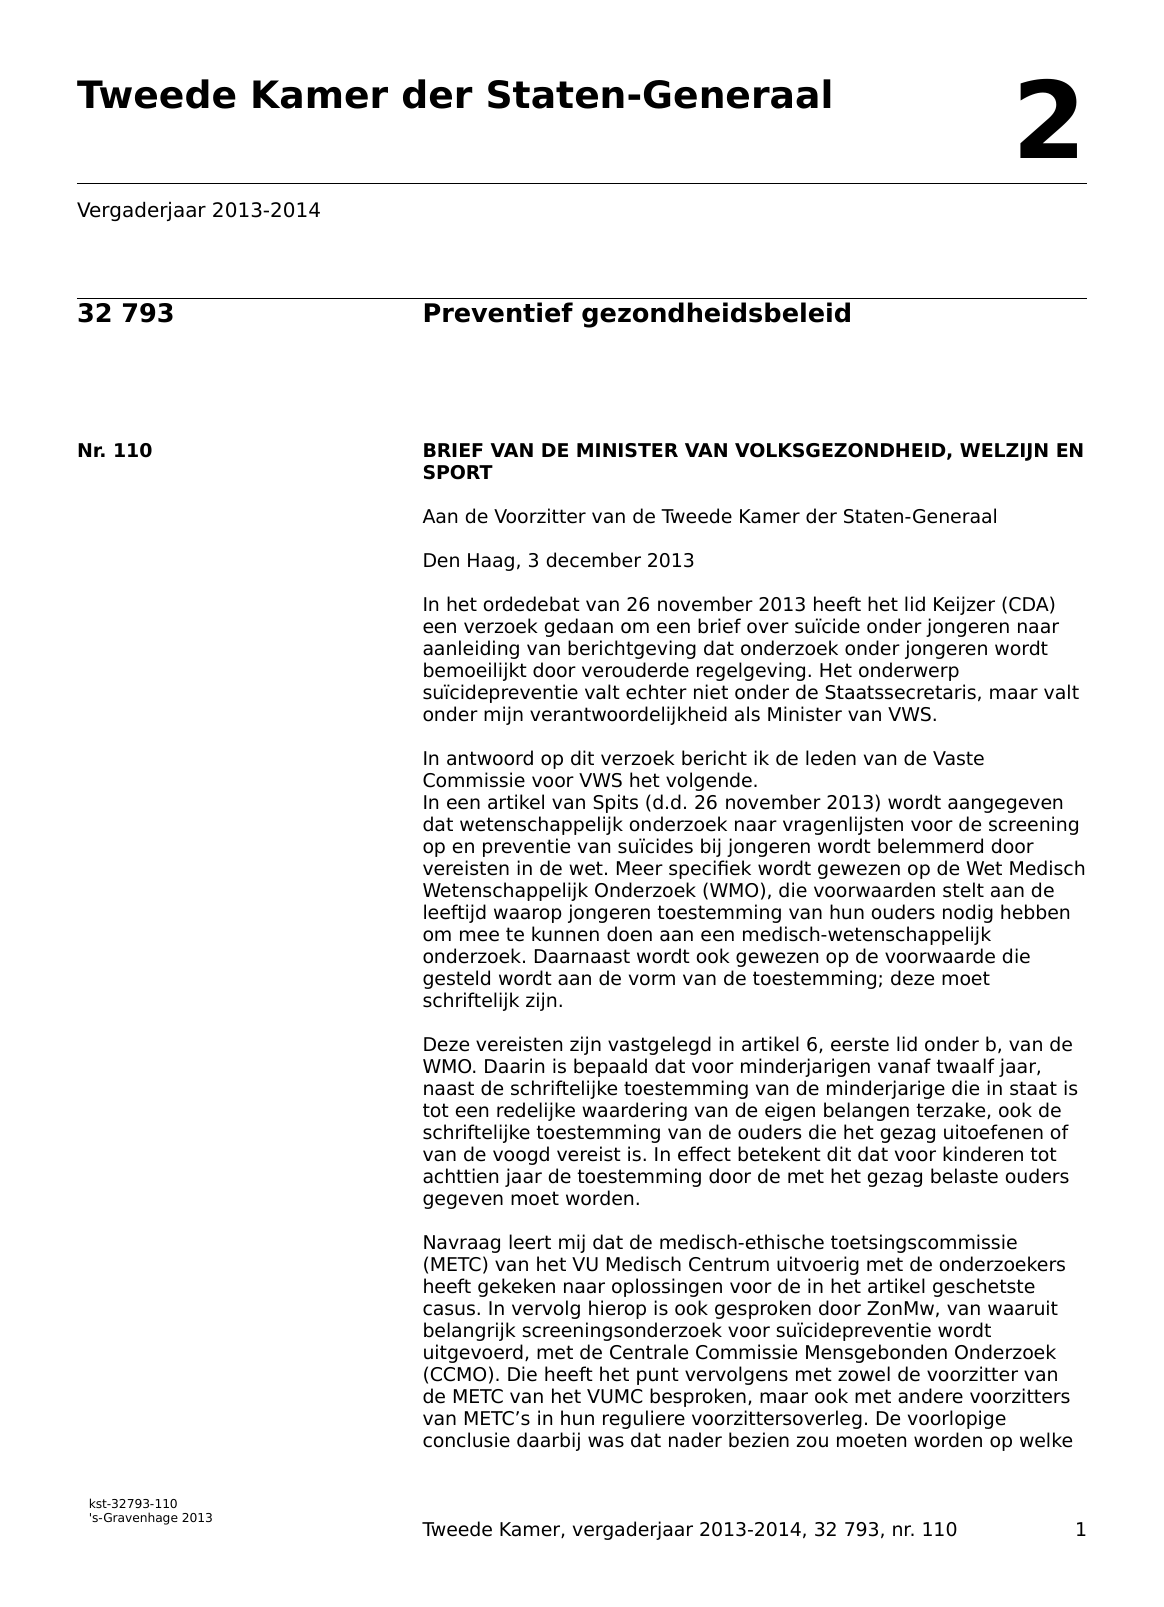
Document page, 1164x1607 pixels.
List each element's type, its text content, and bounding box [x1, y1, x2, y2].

text Deze vereisten zijn vastgelegd in artikel 6, eerste lid onder b, van de WMO. Daarin is bepaald dat voor minderjarigen vanaf twaalf jaar, naast de schriftelijke toestemming van de minderjarige die in staat is tot een redelijke waardering van de eigen belangen terzake, ook de schriftelijke toestemming van de ouders die het gezag uitoefenen of van de voogd vereist is. In effect betekent dit dat voor kinderen tot achttien jaar de toestemming door de met het gezag belaste ouders gegeven moet worden. [422, 1034, 1087, 1210]
text In het ordedebat van 26 november 2013 heeft het lid Keijzer (CDA) een verzoek gedaan om een brief over suïcide onder jongeren naar aanleiding van berichtgeving dat onderzoek onder jongeren wordt bemoeilijkt door verouderde regelgeving. Het onderwerp suïcidepreventie valt echter niet onder de Staatssecretaris, maar valt onder mijn verantwoordelijkheid als Minister van VWS. [422, 594, 1087, 726]
text In antwoord op dit verzoek bericht ik de leden van de Vaste Commissie voor VWS het volgende. [422, 748, 1087, 792]
subtitle Nr. 110 BRIEF VAN DE MINISTER VAN VOLKSGEZONDHEID, WELZIJN EN SPORT [77, 440, 1087, 484]
text 's-Gravenhage 2013 [88, 1511, 323, 1525]
text In een artikel van Spits (d.d. 26 november 2013) wordt aangegeven dat wetenschappelijk onderzoek naar vragenlijsten voor de screening op en preventie van suïcides bij jongeren wordt belemmerd door vereisten in de wet. Meer specifiek wordt gewezen op de Wet Medisch Wetenschappelijk Onderzoek (WMO), die voorwaarden stelt aan de leeftijd waarop jongeren toestemming van hun ouders nodig hebben om mee te kunnen doen aan een medisch-wetenschappelijk onderzoek. Daarnaast wordt ook gewezen op de voorwaarde die gesteld wordt aan de vorm van de toestemming; deze moet schriftelijk zijn. [422, 792, 1087, 1012]
text Navraag leert mij dat de medisch-ethische toetsingscommissie (METC) van het VU Medisch Centrum uitvoerig met de onderzoekers heeft gekeken naar oplossingen voor de in het artikel geschetste casus. In vervolg hierop is ook gesproken door ZonMw, van waaruit belangrijk screeningsonderzoek voor suïcidepreventie wordt uitgevoerd, met de Centrale Commissie Mensgebonden Onderzoek (CCMO). Die heeft het punt vervolgens met zowel de voorzitter van de METC van het VUMC besproken, maar ook met andere voorzitters van METC’s in hun reguliere voorzittersoverleg. De voorlopige conclusie daarbij was dat nader bezien zou moeten worden op welke [422, 1232, 1087, 1452]
text Aan de Voorzitter van de Tweede Kamer der Staten-Generaal [422, 506, 1087, 528]
subtitle 32 793 Preventief gezondheidsbeleid [77, 299, 1087, 329]
table_header 2 [886, 59, 1087, 183]
table_header Tweede Kamer der Staten-Generaal [77, 59, 886, 183]
table_cell Vergaderjaar 2013-2014 [77, 184, 1087, 298]
text Den Haag, 3 december 2013 [422, 550, 1087, 572]
text kst-32793-110 [88, 1497, 323, 1511]
